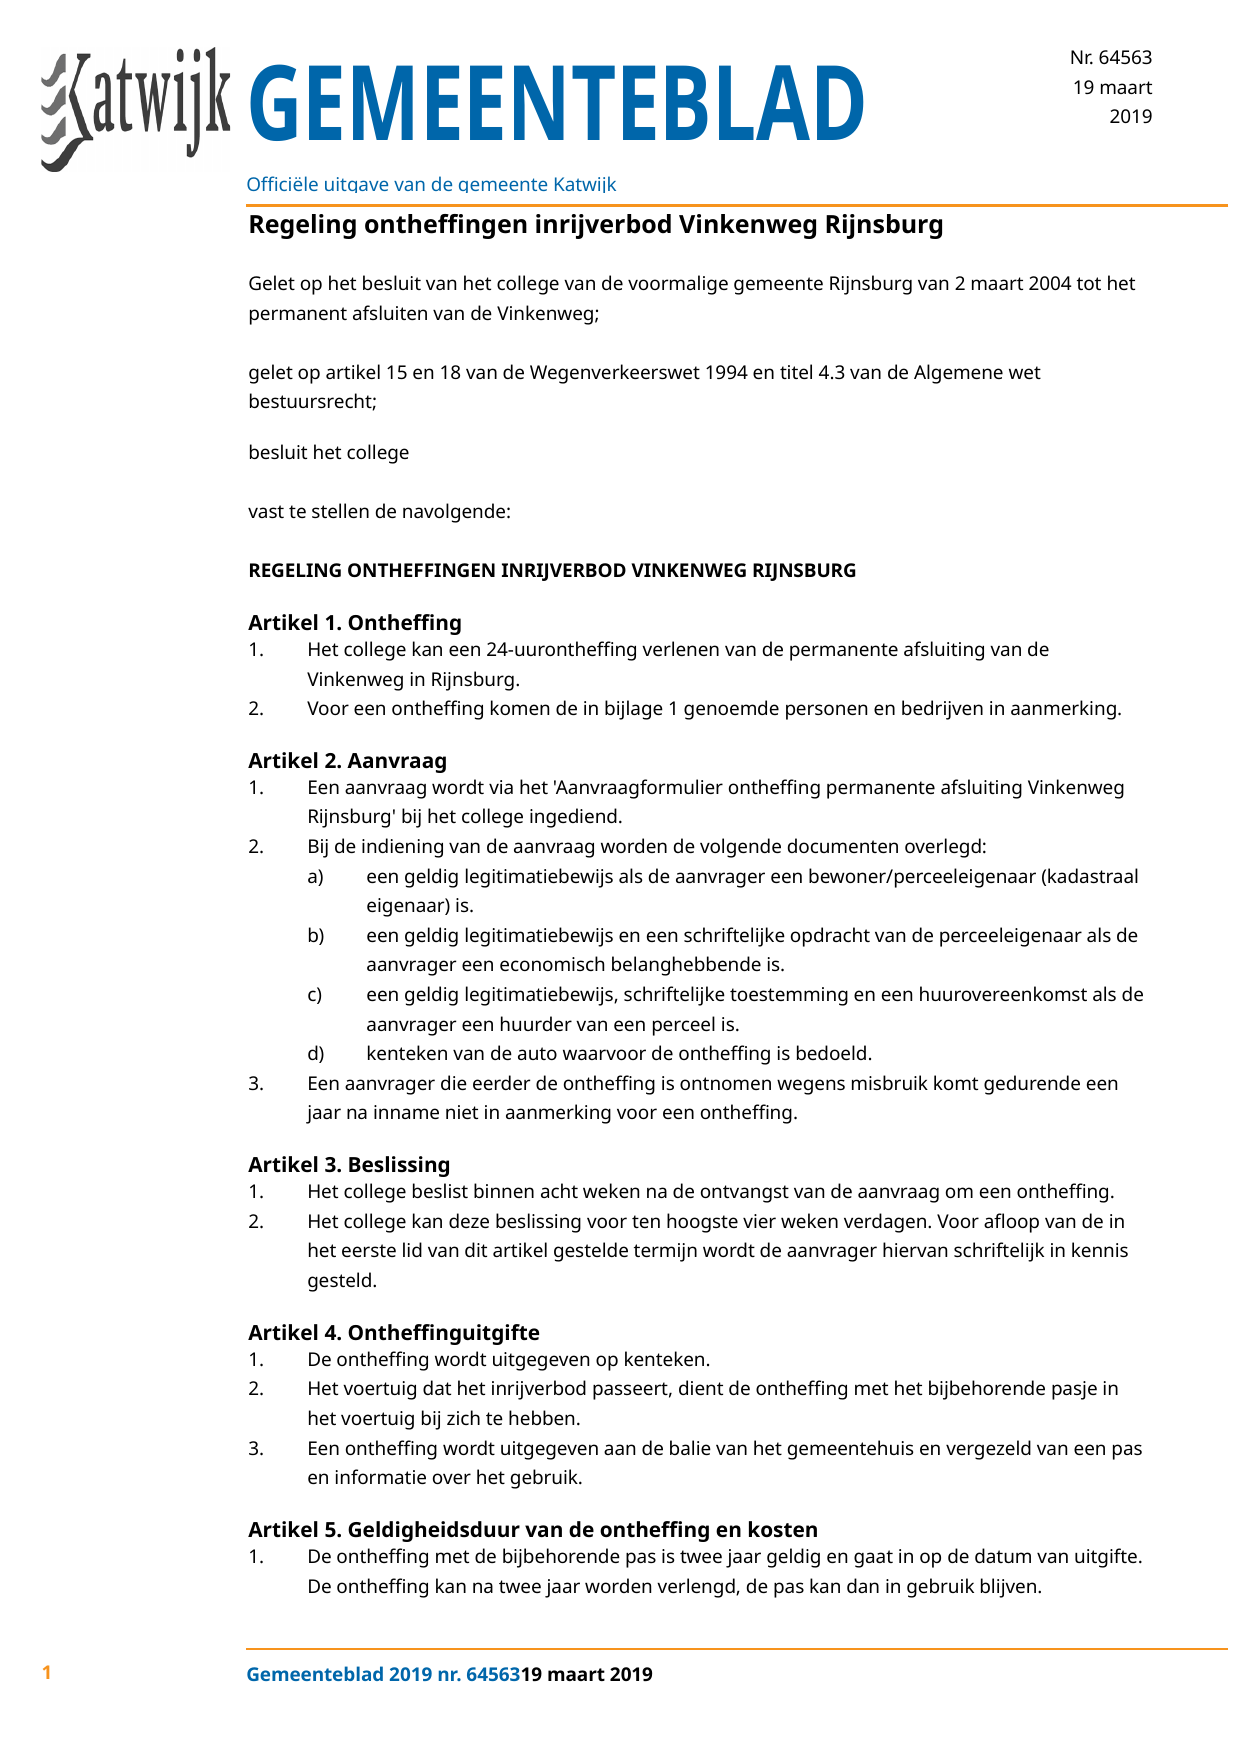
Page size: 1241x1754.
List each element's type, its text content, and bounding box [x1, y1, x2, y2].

text REGELING ONTHEFFINGEN INRIJVERBOD VINKENWEG RIJNSBURG [248, 557, 1152, 583]
list een geldig legitimatiebewijs en een schriftelijke opdracht van de perceeleigenaar als de aanvrager een economisch belanghebbende is. [307, 922, 1152, 977]
list Het college kan een 24-uurontheffing verlenen van de permanente afsluiting van de Vinkenweg in Rijnsburg. [248, 636, 1152, 691]
list een geldig legitimatiebewijs als de aanvrager een bewoner/perceeleigenaar (kadastraal eigenaar) is. [307, 863, 1152, 918]
list Voor een ontheffing komen de in bijlage 1 genoemde personen en bedrijven in aanmerking. [248, 695, 1152, 721]
text gelet op artikel 15 en 18 van de Wegenverkeerswet 1994 en titel 4.3 van de Algemene wet bestuursrecht; [248, 359, 1152, 414]
list een geldig legitimatiebewijs, schriftelijke toestemming en een huurovereenkomst als de aanvrager een huurder van een perceel is. [307, 981, 1152, 1037]
text Gelet op het besluit van het college van de voormalige gemeente Rijnsburg van 2 maart 2004 tot het permanent afsluiten van de Vinkenweg; [248, 270, 1152, 326]
text Artikel 3. Beslissing [248, 1150, 1152, 1178]
text Artikel 2. Aanvraag [248, 746, 1152, 774]
list Het college kan deze beslissing voor ten hoogste vier weken verdagen. Voor afloop van de in het eerste lid van dit artikel gestelde termijn wordt de aanvrager hiervan schriftelijk in kennis gesteld. [248, 1208, 1152, 1293]
list Het voertuig dat het inrijverbod passeert, dient de ontheffing met het bijbehorende pasje in het voertuig bij zich te hebben. [248, 1376, 1152, 1431]
text vast te stellen de navolgende: [248, 498, 1152, 524]
text Artikel 5. Geldigheidsduur van de ontheffing en kosten [248, 1515, 1152, 1543]
text Regeling ontheffingen inrijverbod Vinkenweg Rijnsburg [248, 207, 1152, 241]
text Artikel 4. Ontheffinguitgifte [248, 1318, 1152, 1346]
list Het college beslist binnen acht weken na de ontvangst van de aanvraag om een ontheffing. [248, 1178, 1152, 1204]
list kenteken van de auto waarvoor de ontheffing is bedoeld. [307, 1040, 1152, 1066]
list Een aanvrager die eerder de ontheffing is ontnomen wegens misbruik komt gedurende een jaar na inname niet in aanmerking voor een ontheffing. [248, 1070, 1152, 1125]
picture [41, 47, 231, 172]
list De ontheffing met de bijbehorende pas is twee jaar geldig en gaat in op de datum van uitgifte. De ontheffing kan na twee jaar worden verlengd, de pas kan dan in gebruik blijven. [248, 1543, 1152, 1598]
list De ontheffing wordt uitgegeven op kenteken. [248, 1346, 1152, 1372]
text besluit het college [248, 439, 1152, 465]
list Bij de indiening van de aanvraag worden de volgende documenten overlegd: [248, 833, 1152, 859]
list Een aanvraag wordt via het 'Aanvraagformulier ontheffing permanente afsluiting Vinkenweg Rijnsburg' bij het college ingediend. [248, 774, 1152, 829]
list Een ontheffing wordt uitgegeven aan de balie van het gemeentehuis en vergezeld van een pas en informatie over het gebruik. [248, 1435, 1152, 1490]
text Artikel 1. Ontheffing [248, 608, 1152, 636]
